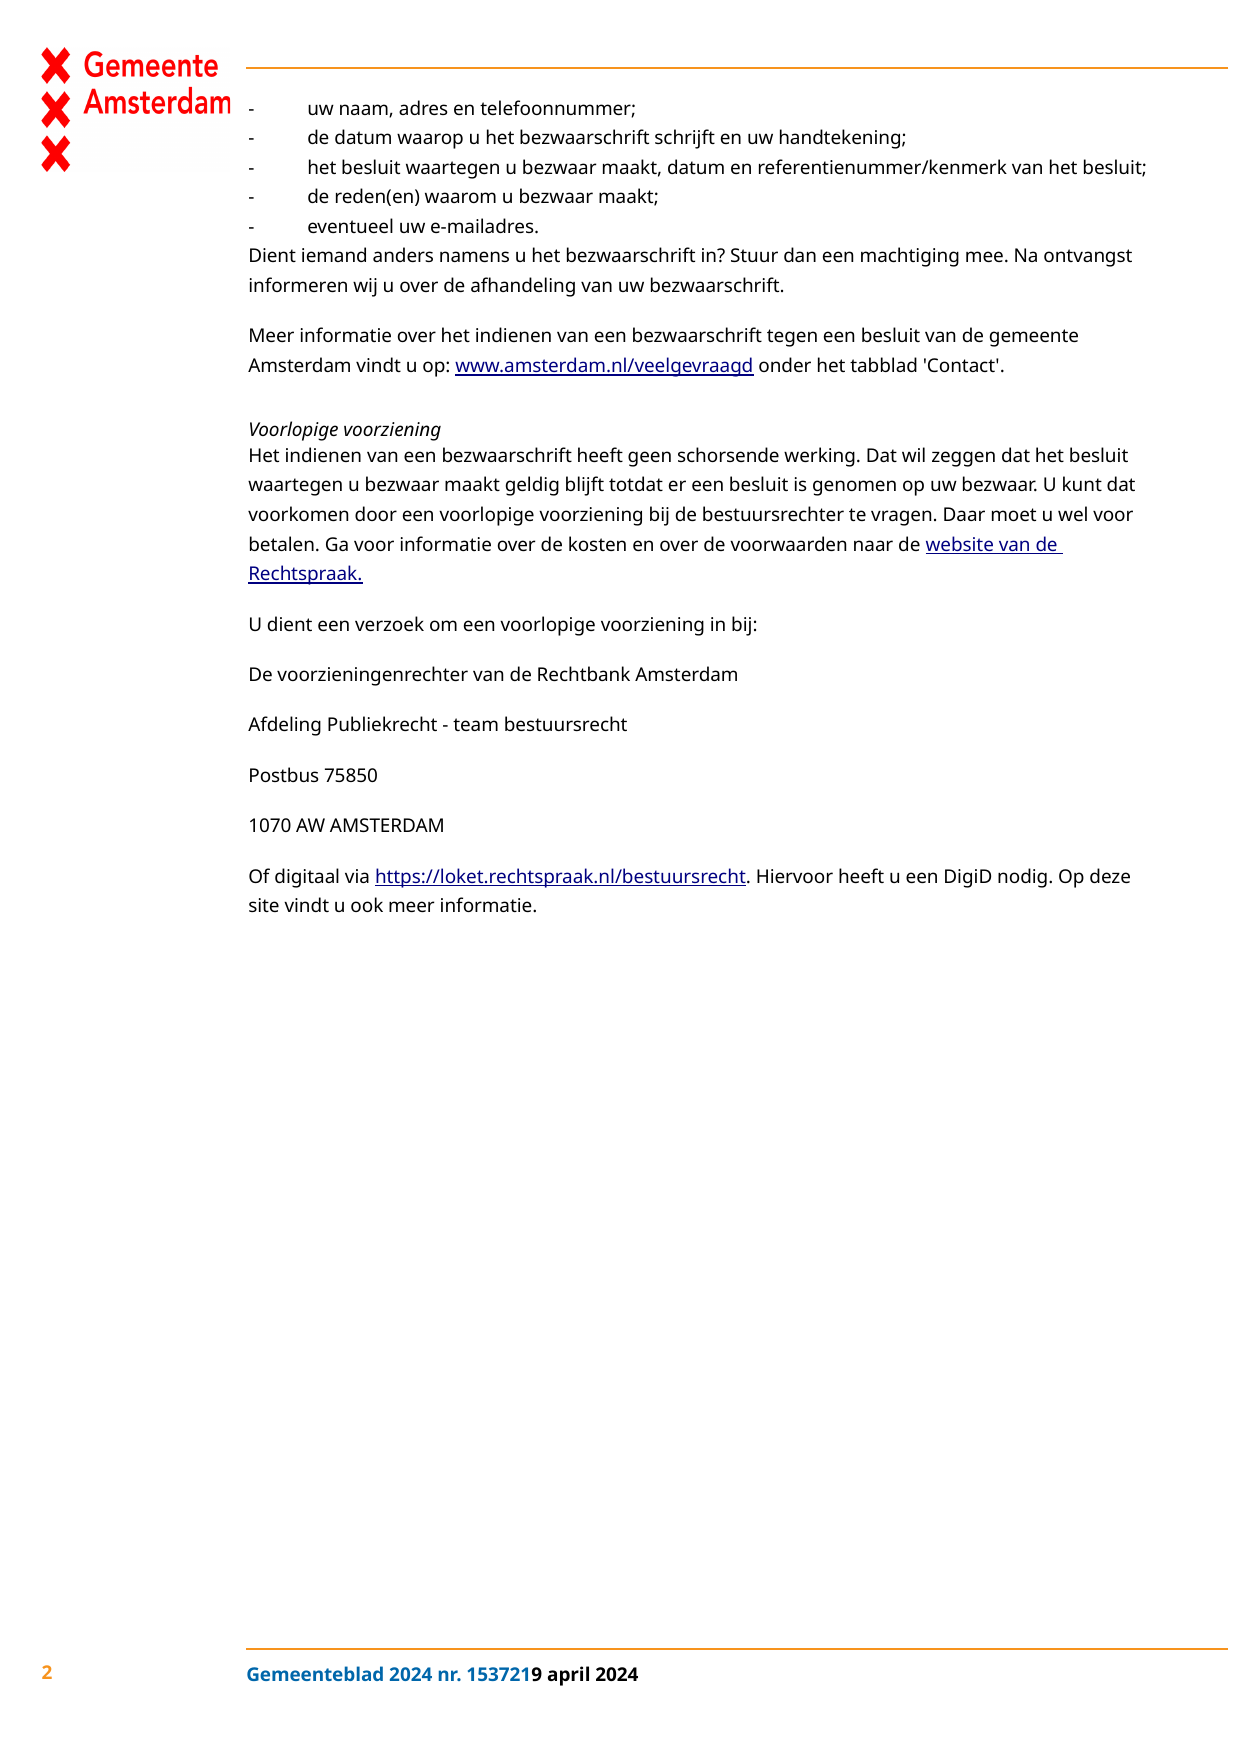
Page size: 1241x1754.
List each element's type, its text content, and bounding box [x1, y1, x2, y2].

text Dient iemand anders namens u het bezwaarschrift in? Stuur dan een machtiging mee. Na ontvangst informeren wij u over de afhandeling van uw bezwaarschrift. [248, 243, 1152, 298]
text 1070 AW AMSTERDAM [248, 812, 1152, 838]
text Of digitaal via https://loket.rechtspraak.nl/bestuursrecht. Hiervoor heeft u een DigiD nodig. Op deze site vindt u ook meer informatie. [248, 863, 1152, 918]
picture [41, 47, 231, 172]
list uw naam, adres en telefoonnummer; [248, 95, 1152, 121]
text U dient een verzoek om een voorlopige voorziening in bij: [248, 611, 1152, 636]
text De voorzieningenrechter van de Rechtbank Amsterdam [248, 661, 1152, 687]
text Postbus 75850 [248, 762, 1152, 788]
list de reden(en) waarom u bezwaar maakt; [248, 183, 1152, 209]
text Voorlopige voorziening [248, 416, 1152, 442]
list de datum waarop u het bezwaarschrift schrijft en uw handtekening; [248, 124, 1152, 150]
list het besluit waartegen u bezwaar maakt, datum en referentienummer/kenmerk van het besluit; [248, 154, 1152, 180]
text Het indienen van een bezwaarschrift heeft geen schorsende werking. Dat wil zeggen dat het besluit waartegen u bezwaar maakt geldig blijft totdat er een besluit is genomen op uw bezwaar. U kunt dat voorkomen door een voorlopige voorziening bij de bestuursrechter te vragen. Daar moet u wel voor betalen. Ga voor informatie over de kosten en over de voorwaarden naar de website van de Rechtspraak. [248, 442, 1152, 586]
text Meer informatie over het indienen van een bezwaarschrift tegen een besluit van de gemeente Amsterdam vindt u op: www.amsterdam.nl/veelgevraagd onder het tabblad 'Contact'. [248, 323, 1152, 378]
text Afdeling Publiekrecht - team bestuursrecht [248, 712, 1152, 737]
list eventueel uw e-mailadres. [248, 213, 1152, 239]
